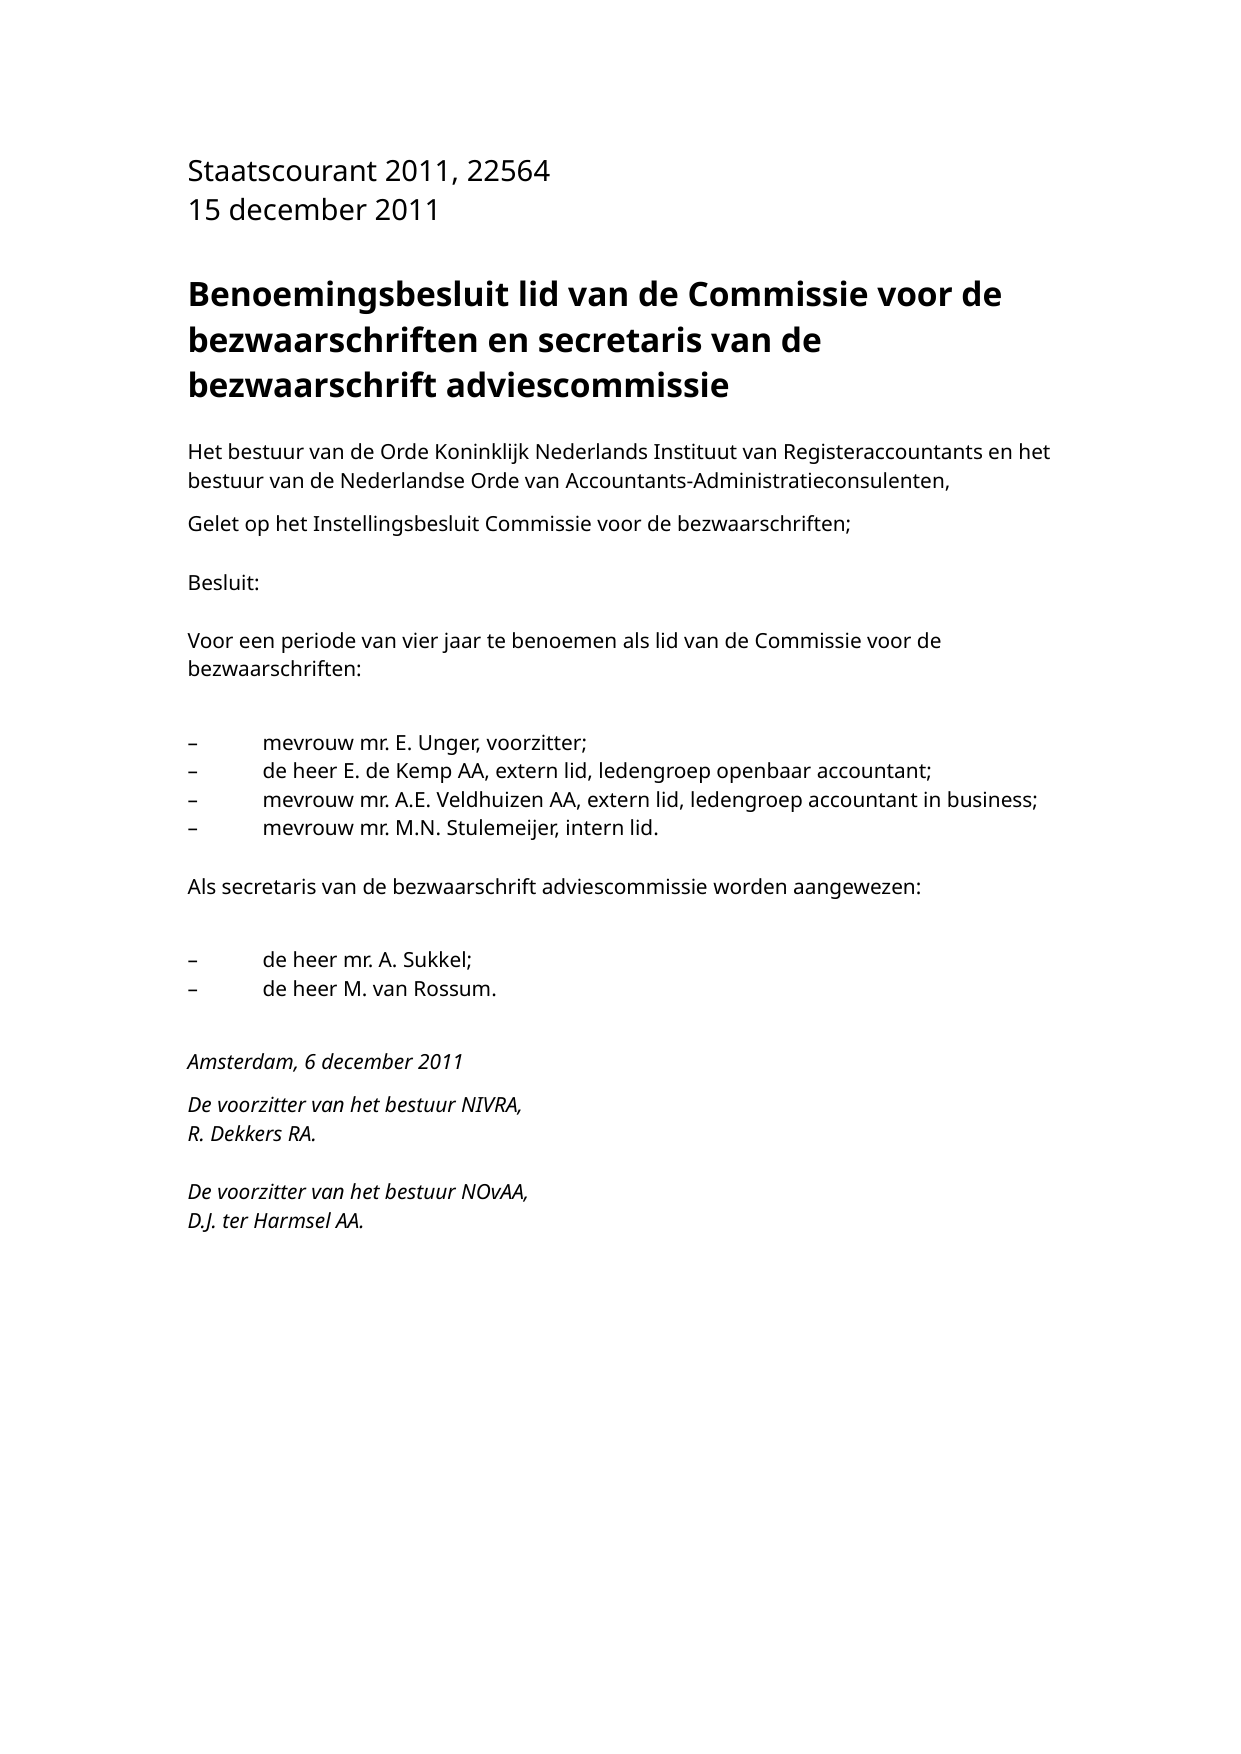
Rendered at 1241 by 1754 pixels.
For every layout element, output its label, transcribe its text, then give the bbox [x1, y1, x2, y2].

text R. Dekkers RA. [187, 1119, 1053, 1147]
text Het bestuur van de Orde Koninklijk Nederlands Instituut van Registeraccountants en het bestuur van de Nederlandse Orde van Accountants-Administratieconsulenten, [187, 437, 1053, 494]
text De voorzitter van het bestuur NIVRA, [187, 1091, 1053, 1119]
text De voorzitter van het bestuur NOvAA, [187, 1177, 1053, 1206]
list mevrouw mr. M.N. Stulemeijer, intern lid. [187, 813, 1053, 842]
text D.J. ter Harmsel AA. [187, 1206, 1053, 1234]
text Amsterdam, 6 december 2011 [187, 1047, 1053, 1076]
text Gelet op het Instellingsbesluit Commissie voor de bezwaarschriften; [187, 509, 1053, 538]
list mevrouw mr. A.E. Veldhuizen AA, extern lid, ledengroep accountant in business; [187, 785, 1053, 813]
text Als secretaris van de bezwaarschrift adviescommissie worden aangewezen: [187, 872, 1053, 900]
list de heer E. de Kemp AA, extern lid, ledengroep openbaar accountant; [187, 756, 1053, 785]
text 15 december 2011 [187, 190, 1053, 229]
text Staatscourant 2011, 22564 [187, 150, 1053, 190]
list mevrouw mr. E. Unger, voorzitter; [187, 728, 1053, 756]
list de heer mr. A. Sukkel; [187, 945, 1053, 974]
subtitle Benoemingsbesluit lid van de Commissie voor de bezwaarschriften en secretaris van de bezwaarschrift adviescommissie [187, 271, 1053, 407]
text Voor een periode van vier jaar te benoemen als lid van de Commissie voor de bezwaarschriften: [187, 626, 1053, 683]
text Besluit: [187, 568, 1053, 596]
list de heer M. van Rossum. [187, 974, 1053, 1002]
